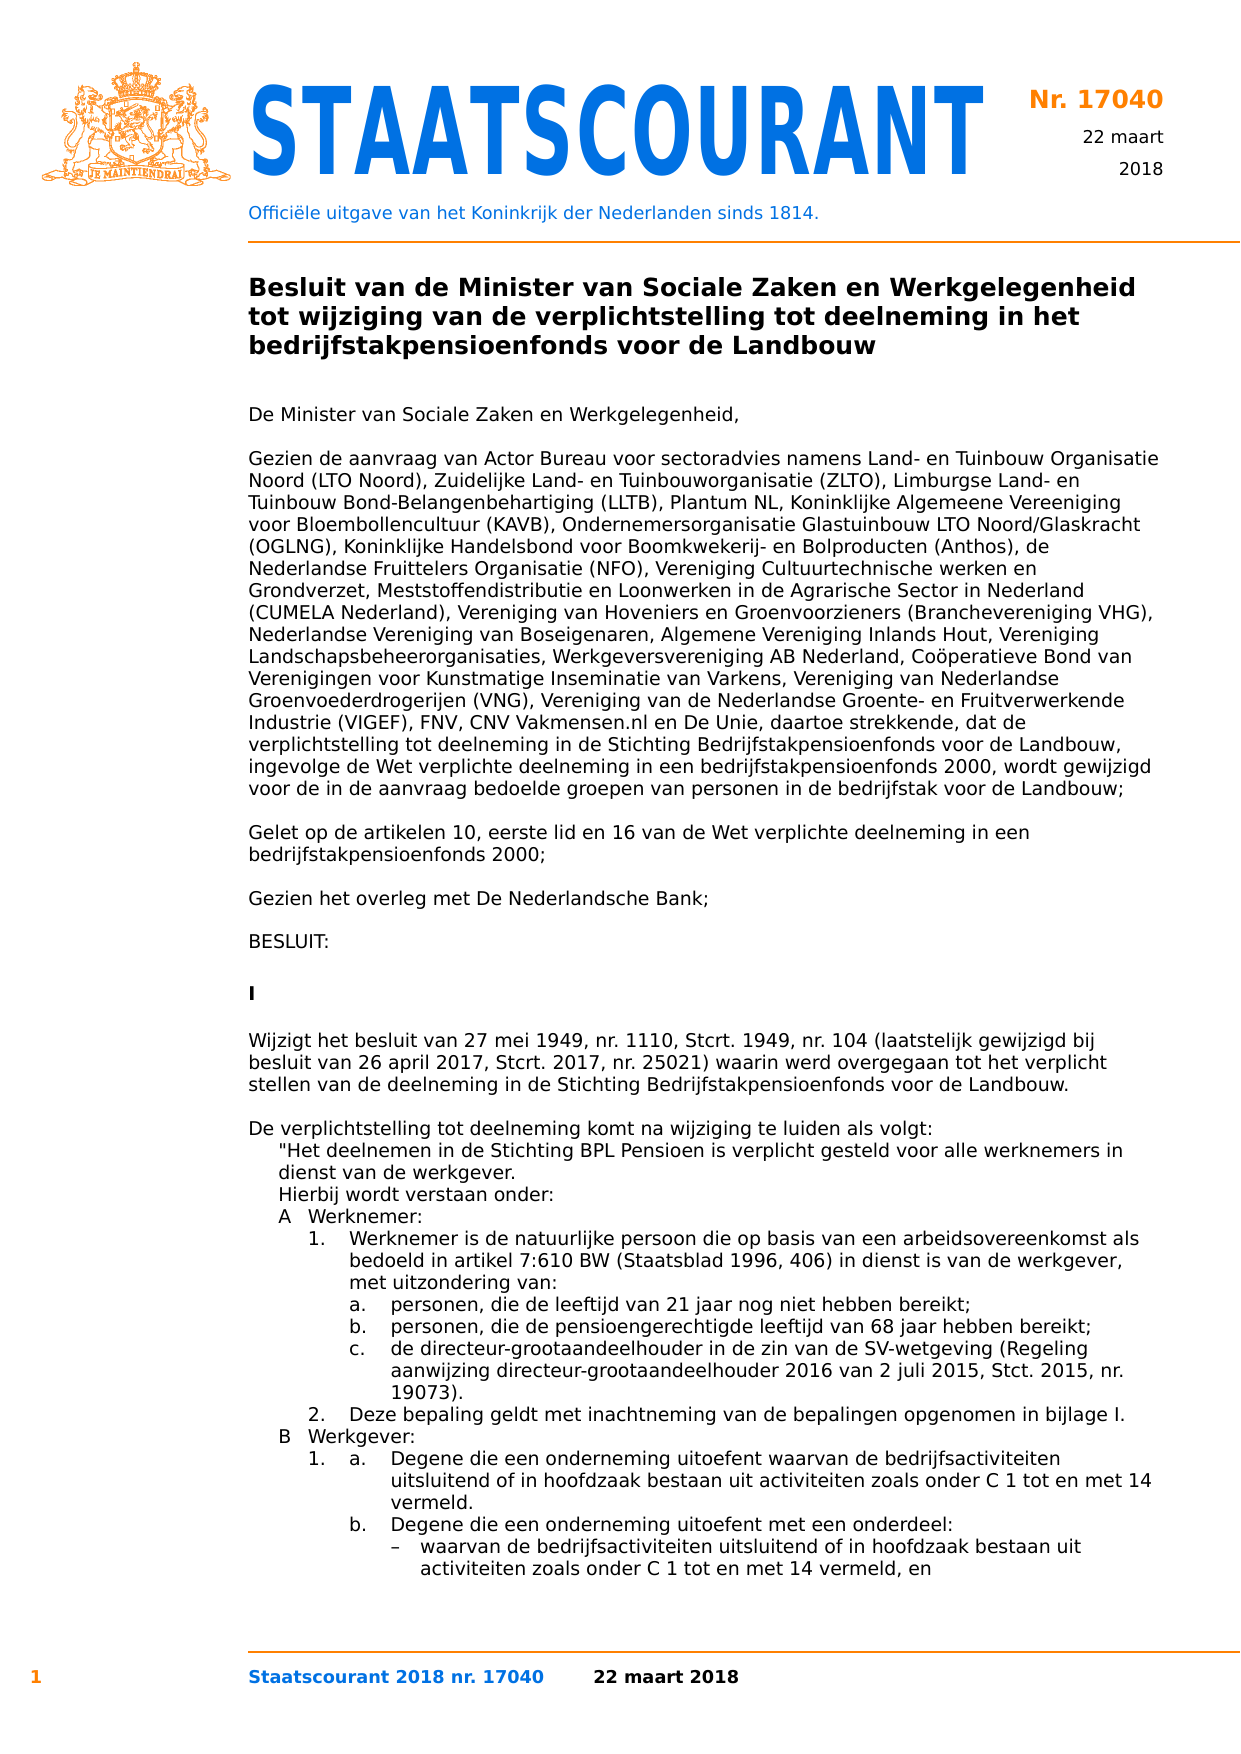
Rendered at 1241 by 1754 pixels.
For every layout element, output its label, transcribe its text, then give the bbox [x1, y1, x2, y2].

text Gezien het overleg met De Nederlandsche Bank; [248, 887, 1163, 909]
text 1. a. Degene die een onderneming uitoefent waarvan de bedrijfsactiviteiten uitsluitend of in hoofdzaak bestaan uit activiteiten zoals onder C 1 tot en met 14 vermeld. [308, 1448, 1163, 1514]
table_header STAATSCOURANT [248, 62, 998, 203]
text B Werkgever: [278, 1426, 1163, 1448]
text "Het deelnemen in de Stichting BPL Pensioen is verplicht gesteld voor alle werknemers in dienst van de werkgever. [278, 1140, 1163, 1184]
table_header Nr. 17040 [998, 62, 1240, 121]
text De verplichtstelling tot deelneming komt na wijziging te luiden als volgt: [248, 1118, 1163, 1140]
text c. de directeur-grootaandeelhouder in de zin van de SV-wetgeving (Regeling aanwijzing directeur-grootaandeelhouder 2016 van 2 juli 2015, Stct. 2015, nr. 19073). [349, 1338, 1163, 1404]
text Wijzigt het besluit van 27 mei 1949, nr. 1110, Stcrt. 1949, nr. 104 (laatstelijk gewijzigd bij besluit van 26 april 2017, Stcrt. 2017, nr. 25021) waarin werd overgegaan tot het verplicht stellen van de deelneming in de Stichting Bedrijfstakpensioenfonds voor de Landbouw. [248, 1030, 1163, 1096]
text Hierbij wordt verstaan onder: [278, 1184, 1163, 1206]
table_header [25, 62, 248, 241]
text A Werknemer: [278, 1206, 1163, 1228]
text b. Degene die een onderneming uitoefent met een onderdeel: [349, 1514, 1163, 1536]
text Gelet op de artikelen 10, eerste lid en 16 van de Wet verplichte deelneming in een bedrijfstakpensioenfonds 2000; [248, 822, 1163, 866]
subtitle I [248, 983, 1163, 1005]
text BESLUIT: [248, 931, 1163, 953]
text 2. Deze bepaling geldt met inachtneming van de bepalingen opgenomen in bijlage I. [308, 1404, 1163, 1426]
text 1. Werknemer is de natuurlijke persoon die op basis van een arbeidsovereenkomst als bedoeld in artikel 7:610 BW (Staatsblad 1996, 406) in dienst is van de werkgever, met uitzondering van: [308, 1228, 1163, 1294]
text Gezien de aanvraag van Actor Bureau voor sectoradvies namens Land- en Tuinbouw Organisatie Noord (LTO Noord), Zuidelijke Land- en Tuinbouworganisatie (ZLTO), Limburgse Land- en Tuinbouw Bond-Belangenbehartiging (LLTB), Plantum NL, Koninklijke Algemeene Vereeniging voor Bloembollencultuur (KAVB), Ondernemersorganisatie Glastuinbouw LTO Noord/Glaskracht (OGLNG), Koninklijke Handelsbond voor Boomkwekerij- en Bolproducten (Anthos), de Nederlandse Fruittelers Organisatie (NFO), Vereniging Cultuurtechnische werken en Grondverzet, Meststoffendistributie en Loonwerken in de Agrarische Sector in Nederland (CUMELA Nederland), Vereniging van Hoveniers en Groenvoorzieners (Branchevereniging VHG), Nederlandse Vereniging van Boseigenaren, Algemene Vereniging Inlands Hout, Vereniging Landschapsbeheerorganisaties, Werkgeversvereniging AB Nederland, Coöperatieve Bond van Verenigingen voor Kunstmatige Inseminatie van Varkens, Vereniging van Nederlandse Groenvoederdrogerijen (VNG), Vereniging van de Nederlandse Groente- en Fruitverwerkende Industrie (VIGEF), FNV, CNV Vakmensen.nl en De Unie, daartoe strekkende, dat de verplichtstelling tot deelneming in de Stichting Bedrijfstakpensioenfonds voor de Landbouw, ingevolge de Wet verplichte deelneming in een bedrijfstakpensioenfonds 2000, wordt gewijzigd voor de in de aanvraag bedoelde groepen van personen in de bedrijfstak voor de Landbouw; [248, 448, 1163, 800]
text a. personen, die de leeftijd van 21 jaar nog niet hebben bereikt; [349, 1294, 1163, 1316]
subtitle Besluit van de Minister van Sociale Zaken en Werkgelegenheid tot wijziging van de verplichtstelling tot deelneming in het bedrijfstakpensioenfonds voor de Landbouw [248, 273, 1163, 361]
picture [41, 62, 231, 186]
text b. personen, die de pensioengerechtigde leeftijd van 68 jaar hebben bereikt; [349, 1316, 1163, 1338]
table_cell 2018 [998, 153, 1240, 203]
text De Minister van Sociale Zaken en Werkgelegenheid, [248, 404, 1163, 426]
table_cell Officiële uitgave van het Koninkrijk der Nederlanden sinds 1814. [248, 203, 1240, 241]
table_cell 22 maart [998, 121, 1240, 153]
text – waarvan de bedrijfsactiviteiten uitsluitend of in hoofdzaak bestaan uit activiteiten zoals onder C 1 tot en met 14 vermeld, en [390, 1536, 1163, 1580]
